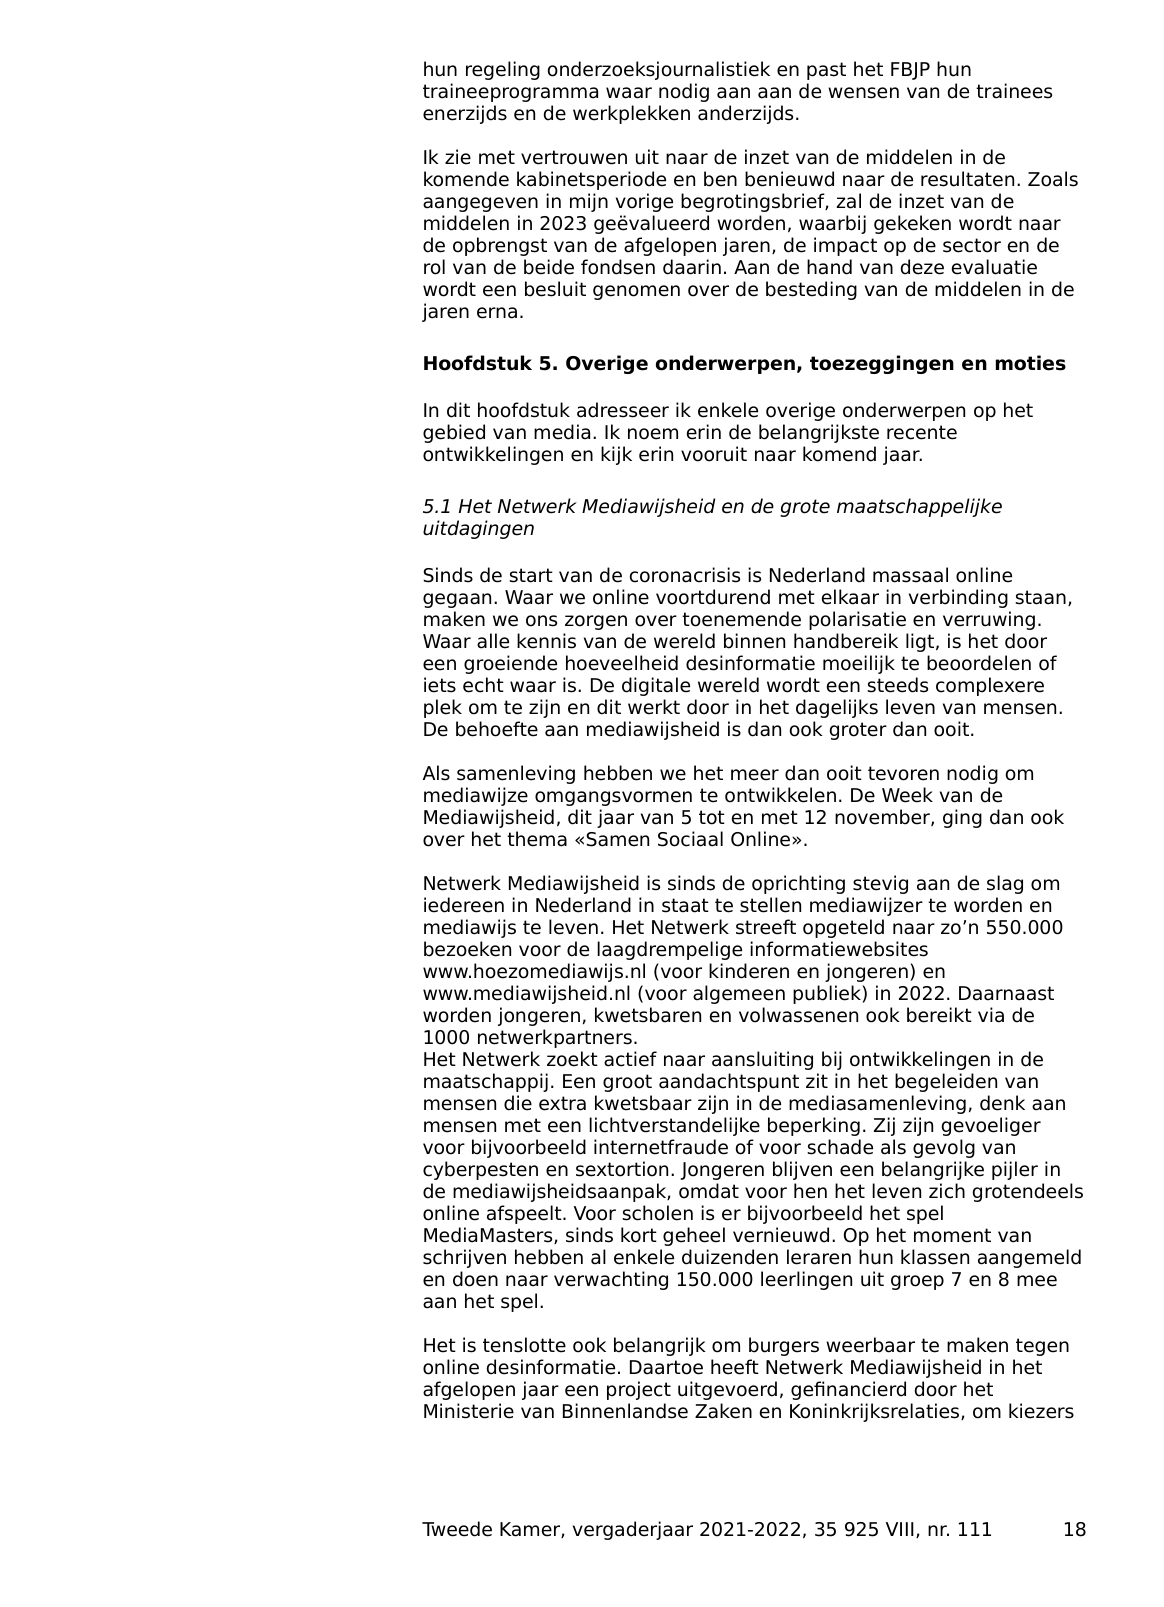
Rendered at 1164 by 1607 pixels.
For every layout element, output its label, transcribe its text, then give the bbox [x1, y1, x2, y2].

text Het Netwerk zoekt actief naar aansluiting bij ontwikkelingen in de maatschappij. Een groot aandachtspunt zit in het begeleiden van mensen die extra kwetsbaar zijn in de mediasamenleving, denk aan mensen met een lichtverstandelijke beperking. Zij zijn gevoeliger voor bijvoorbeeld internetfraude of voor schade als gevolg van cyberpesten en sextortion. Jongeren blijven een belangrijke pijler in de mediawijsheidsaanpak, omdat voor hen het leven zich grotendeels online afspeelt. Voor scholen is er bijvoorbeeld het spel MediaMasters, sinds kort geheel vernieuwd. Op het moment van schrijven hebben al enkele duizenden leraren hun klassen aangemeld en doen naar verwachting 150.000 leerlingen uit groep 7 en 8 mee aan het spel. [422, 1049, 1087, 1313]
text Sinds de start van de coronacrisis is Nederland massaal online gegaan. Waar we online voortdurend met elkaar in verbinding staan, maken we ons zorgen over toenemende polarisatie en verruwing. Waar alle kennis van de wereld binnen handbereik ligt, is het door een groeiende hoeveelheid desinformatie moeilijk te beoordelen of iets echt waar is. De digitale wereld wordt een steeds complexere plek om te zijn en dit werkt door in het dagelijks leven van mensen. De behoefte aan mediawijsheid is dan ook groter dan ooit. [422, 565, 1087, 741]
subtitle Hoofdstuk 5. Overige onderwerpen, toezeggingen en moties [422, 353, 1087, 375]
text In dit hoofdstuk adresseer ik enkele overige onderwerpen op het gebied van media. Ik noem erin de belangrijkste recente ontwikkelingen en kijk erin vooruit naar komend jaar. [422, 400, 1087, 466]
text Ik zie met vertrouwen uit naar de inzet van de middelen in de komende kabinetsperiode en ben benieuwd naar de resultaten. Zoals aangegeven in mijn vorige begrotingsbrief, zal de inzet van de middelen in 2023 geëvalueerd worden, waarbij gekeken wordt naar de opbrengst van de afgelopen jaren, de impact op de sector en de rol van de beide fondsen daarin. Aan de hand van deze evaluatie wordt een besluit genomen over de besteding van de middelen in de jaren erna. [422, 147, 1087, 323]
subtitle 5.1 Het Netwerk Mediawijsheid en de grote maatschappelijke uitdagingen [422, 496, 1087, 540]
text hun regeling onderzoeksjournalistiek en past het FBJP hun traineeprogramma waar nodig aan aan de wensen van de trainees enerzijds en de werkplekken anderzijds. [422, 59, 1087, 125]
text Het is tenslotte ook belangrijk om burgers weerbaar te maken tegen online desinformatie. Daartoe heeft Netwerk Mediawijsheid in het afgelopen jaar een project uitgevoerd, gefinancierd door het Ministerie van Binnenlandse Zaken en Koninkrijksrelaties, om kiezers [422, 1335, 1087, 1423]
text Als samenleving hebben we het meer dan ooit tevoren nodig om mediawijze omgangsvormen te ontwikkelen. De Week van de Mediawijsheid, dit jaar van 5 tot en met 12 november, ging dan ook over het thema «Samen Sociaal Online». [422, 763, 1087, 851]
text Netwerk Mediawijsheid is sinds de oprichting stevig aan de slag om iedereen in Nederland in staat te stellen mediawijzer te worden en mediawijs te leven. Het Netwerk streeft opgeteld naar zo’n 550.000 bezoeken voor de laagdrempelige informatiewebsites www.hoezomediawijs.nl (voor kinderen en jongeren) en www.mediawijsheid.nl (voor algemeen publiek) in 2022. Daarnaast worden jongeren, kwetsbaren en volwassenen ook bereikt via de 1000 netwerkpartners. [422, 873, 1087, 1049]
